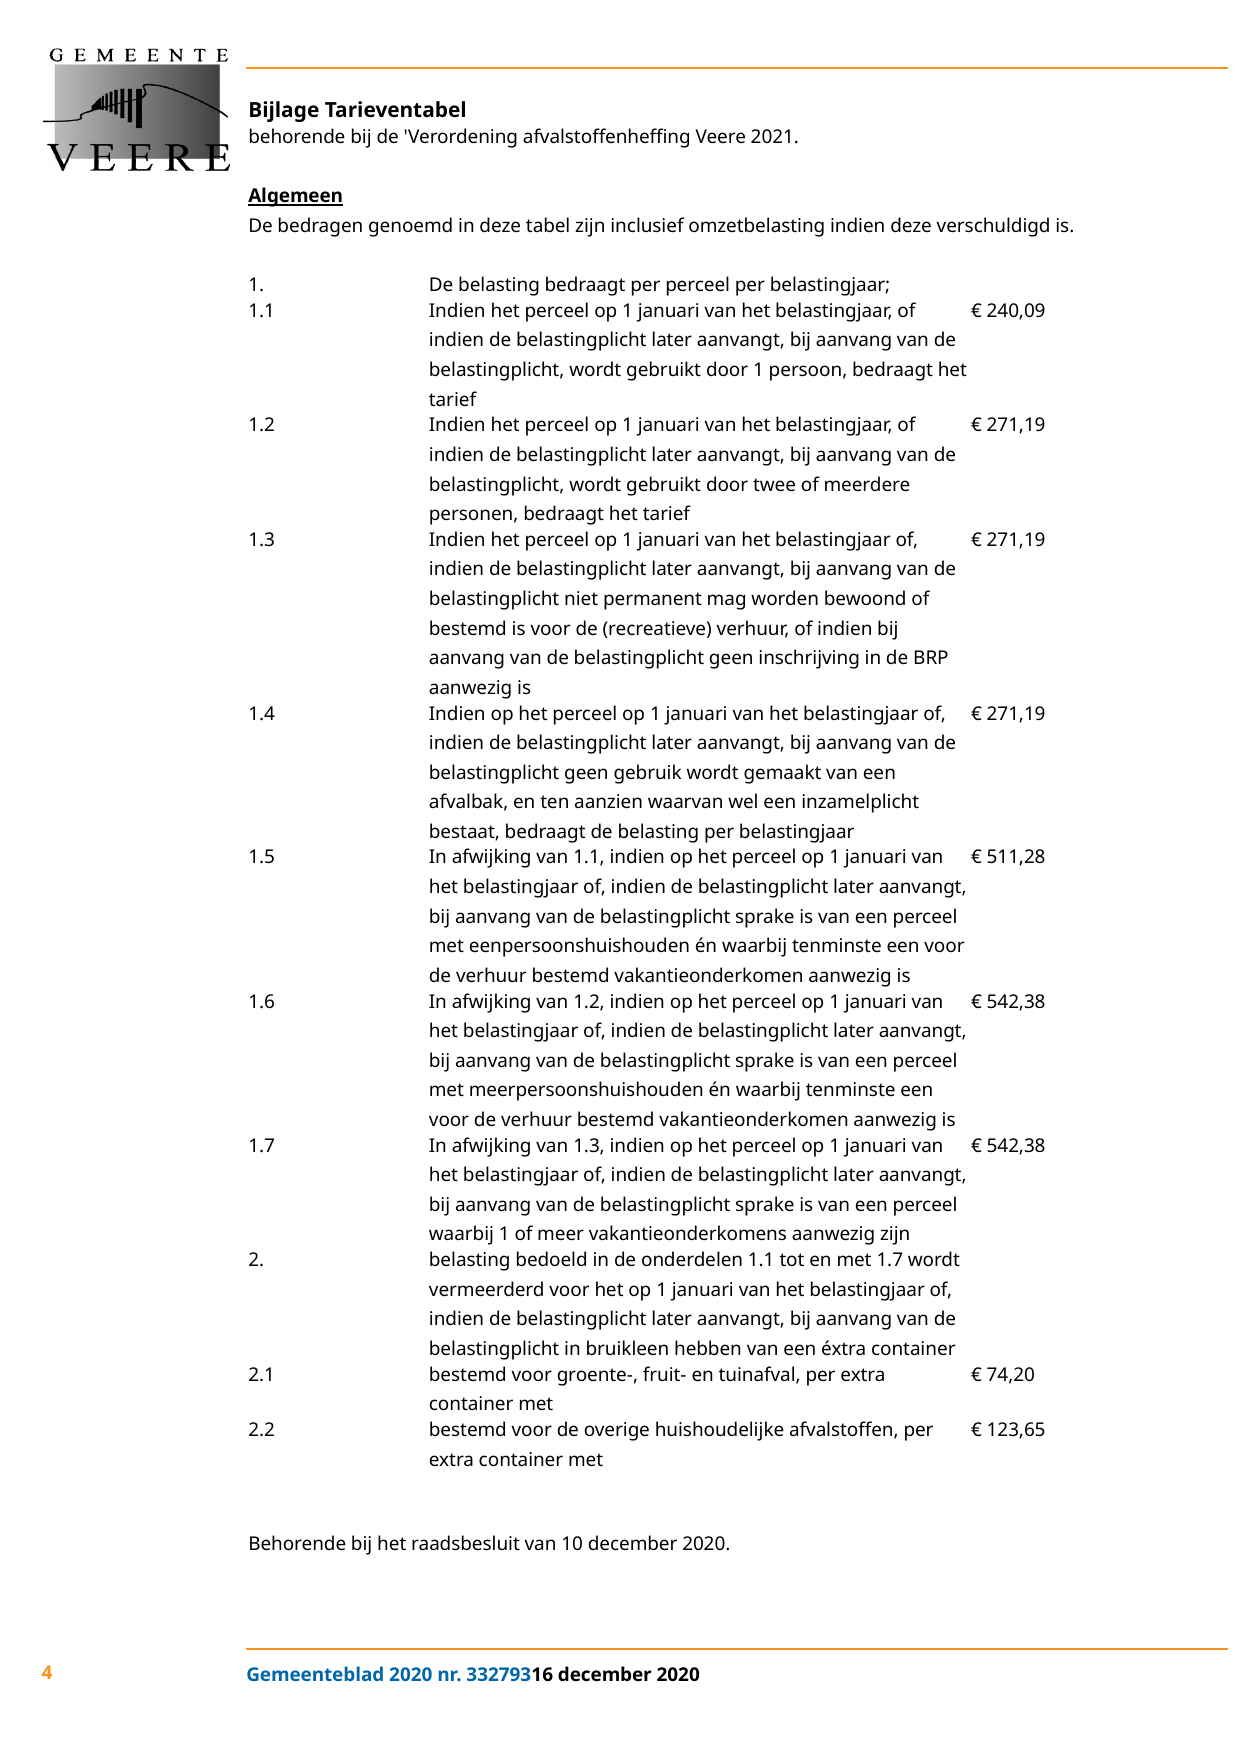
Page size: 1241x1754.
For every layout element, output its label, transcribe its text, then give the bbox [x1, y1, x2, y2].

text Algemeen [248, 182, 1152, 208]
table_cell In afwijking van 1.1, indien op het perceel op 1 januari van het belastingjaar of, indien de belastingplicht later aanvangt, bij aanvang van de belastingplicht sprake is van een perceel met eenpersoonshuishouden én waarbij tenminste een voor de verhuur bestemd vakantieonderkomen aanwezig is [429, 844, 971, 988]
table_cell € 271,19 [971, 700, 1152, 844]
table_cell € 240,09 [971, 297, 1152, 412]
table_cell 2.1 [248, 1361, 429, 1416]
table_cell bestemd voor groente-, fruit- en tuinafval, per extra container met [429, 1361, 971, 1416]
table_cell € 271,19 [971, 526, 1152, 700]
table_cell Indien het perceel op 1 januari van het belastingjaar, of indien de belastingplicht later aanvangt, bij aanvang van de belastingplicht, wordt gebruikt door 1 persoon, bedraagt het tarief [429, 297, 971, 412]
table_cell [429, 1471, 971, 1497]
table_cell [971, 1471, 1152, 1497]
table_cell 1.4 [248, 700, 429, 844]
table_cell 2.2 [248, 1416, 429, 1471]
table_cell € 123,65 [971, 1416, 1152, 1471]
table_header De belasting bedraagt per perceel per belastingjaar; [429, 271, 971, 297]
text De bedragen genoemd in deze tabel zijn inclusief omzetbelasting indien deze verschuldigd is. [248, 212, 1152, 238]
picture [41, 47, 231, 172]
table_cell € 542,38 [971, 1132, 1152, 1246]
table_cell belasting bedoeld in de onderdelen 1.1 tot en met 1.7 wordt vermeerderd voor het op 1 januari van het belastingjaar of, indien de belastingplicht later aanvangt, bij aanvang van de belastingplicht in bruikleen hebben van een éxtra container [429, 1246, 971, 1361]
text Bijlage Tarieventabel [248, 95, 1152, 123]
table_cell In afwijking van 1.3, indien op het perceel op 1 januari van het belastingjaar of, indien de belastingplicht later aanvangt, bij aanvang van de belastingplicht sprake is van een perceel waarbij 1 of meer vakantieonderkomens aanwezig zijn [429, 1132, 971, 1246]
text behorende bij de 'Verordening afvalstoffenheffing Veere 2021. [248, 123, 1152, 149]
table_cell € 542,38 [971, 988, 1152, 1132]
table_cell bestemd voor de overige huishoudelijke afvalstoffen, per extra container met [429, 1416, 971, 1471]
table_cell [248, 1471, 429, 1497]
table_header [971, 271, 1152, 297]
table_cell Indien het perceel op 1 januari van het belastingjaar of, indien de belastingplicht later aanvangt, bij aanvang van de belastingplicht niet permanent mag worden bewoond of bestemd is voor de (recreatieve) verhuur, of indien bij aanvang van de belastingplicht geen inschrijving in de BRP aanwezig is [429, 526, 971, 700]
table_cell € 74,20 [971, 1361, 1152, 1416]
table_cell In afwijking van 1.2, indien op het perceel op 1 januari van het belastingjaar of, indien de belastingplicht later aanvangt, bij aanvang van de belastingplicht sprake is van een perceel met meerpersoonshuishouden én waarbij tenminste een voor de verhuur bestemd vakantieonderkomen aanwezig is [429, 988, 971, 1132]
table_cell Indien op het perceel op 1 januari van het belastingjaar of, indien de belastingplicht later aanvangt, bij aanvang van de belastingplicht geen gebruik wordt gemaakt van een afvalbak, en ten aanzien waarvan wel een inzamelplicht bestaat, bedraagt de belasting per belastingjaar [429, 700, 971, 844]
table_cell € 511,28 [971, 844, 1152, 988]
table_cell 1.2 [248, 412, 429, 526]
table_cell 1.7 [248, 1132, 429, 1246]
table_cell 1.6 [248, 988, 429, 1132]
table_cell [971, 1246, 1152, 1361]
text Behorende bij het raadsbesluit van 10 december 2020. [248, 1530, 1152, 1556]
table_cell € 271,19 [971, 412, 1152, 526]
table_cell 2. [248, 1246, 429, 1361]
table_cell 1.5 [248, 844, 429, 988]
table_cell 1.3 [248, 526, 429, 700]
table_cell 1.1 [248, 297, 429, 412]
table_cell Indien het perceel op 1 januari van het belastingjaar, of indien de belastingplicht later aanvangt, bij aanvang van de belastingplicht, wordt gebruikt door twee of meerdere personen, bedraagt het tarief [429, 412, 971, 526]
table_header 1. [248, 271, 429, 297]
